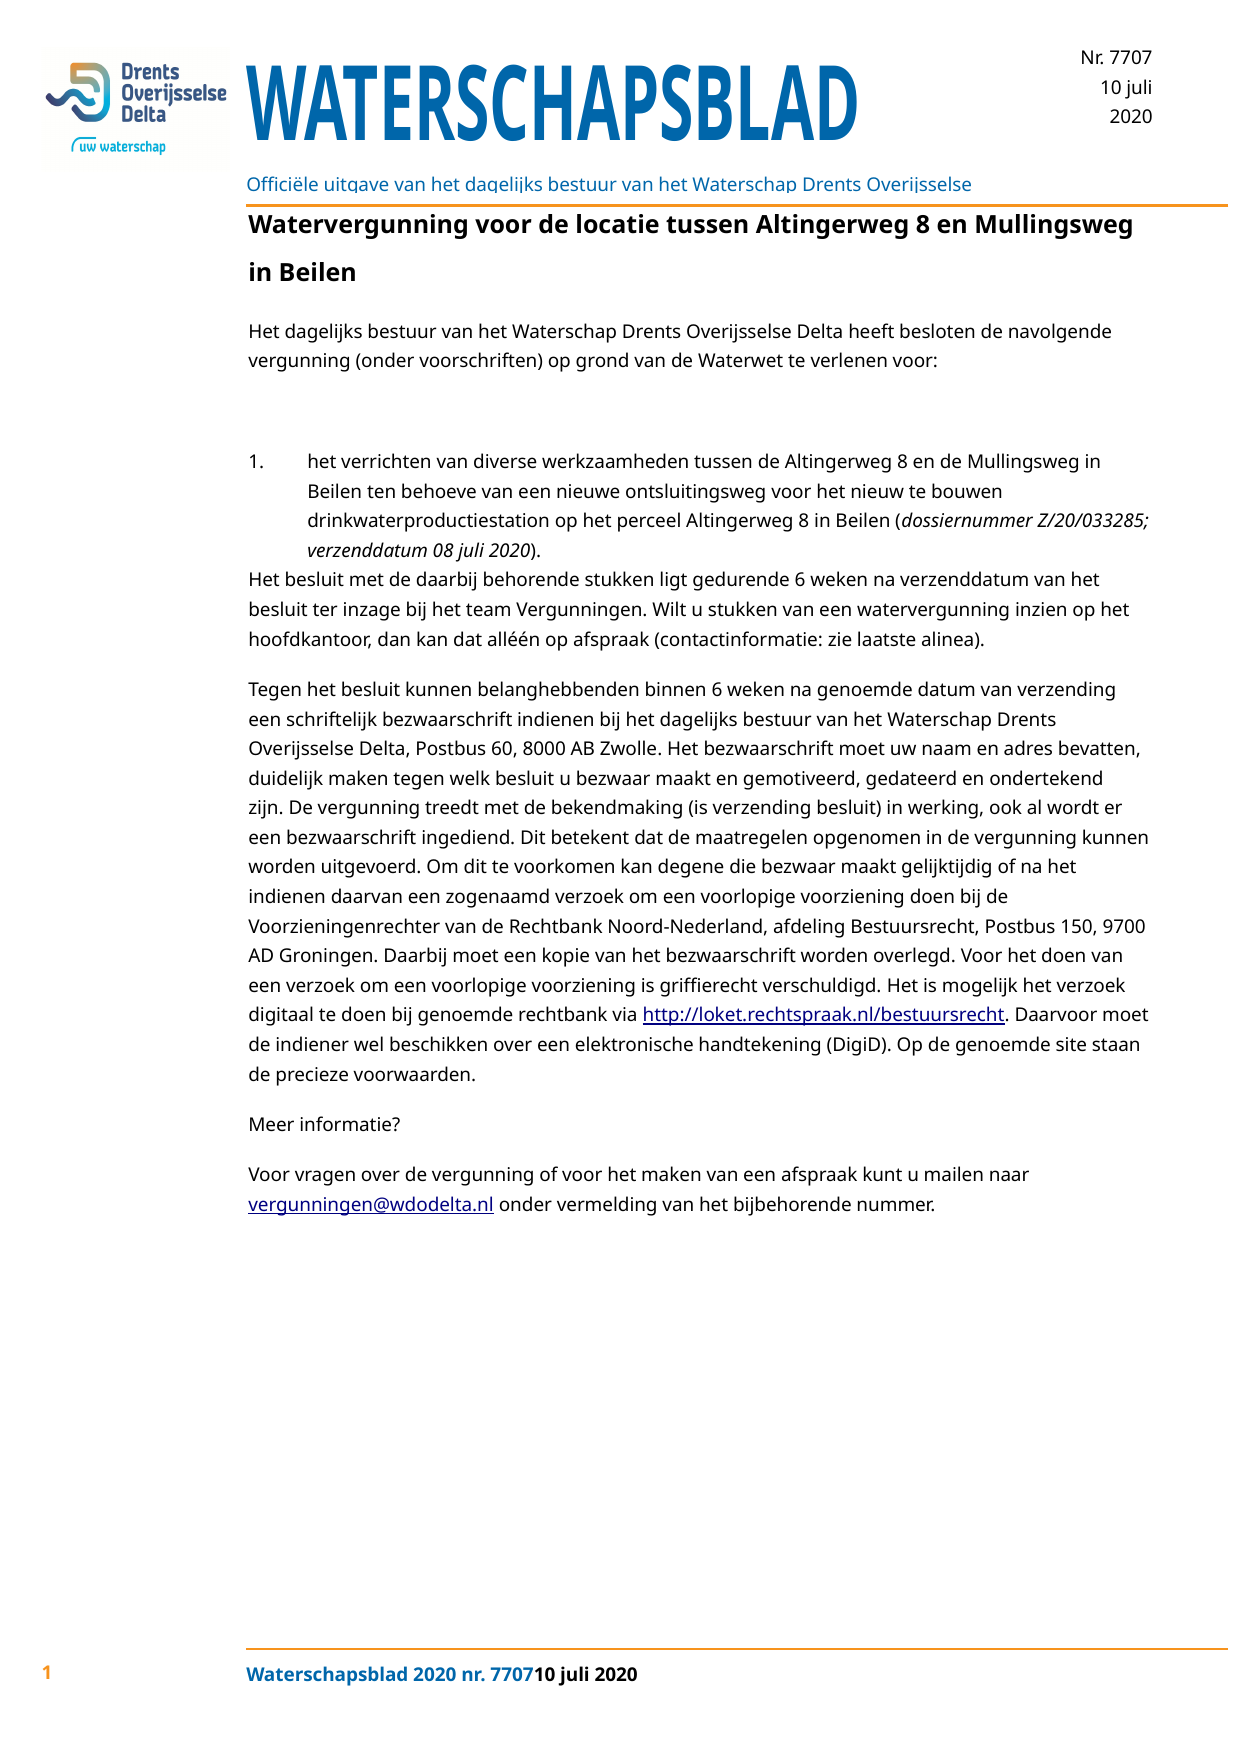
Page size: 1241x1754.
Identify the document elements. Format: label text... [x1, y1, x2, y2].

text Tegen het besluit kunnen belanghebbenden binnen 6 weken na genoemde datum van verzending een schriftelijk bezwaarschrift indienen bij het dagelijks bestuur van het Waterschap Drents Overijsselse Delta, Postbus 60, 8000 AB Zwolle. Het bezwaarschrift moet uw naam en adres bevatten, duidelijk maken tegen welk besluit u bezwaar maakt en gemotiveerd, gedateerd en ondertekend zijn. De vergunning treedt met de bekendmaking (is verzending besluit) in werking, ook al wordt er een bezwaarschrift ingediend. Dit betekent dat de maatregelen opgenomen in de vergunning kunnen worden uitgevoerd. Om dit te voorkomen kan degene die bezwaar maakt gelijktijdig of na het indienen daarvan een zogenaamd verzoek om een voorlopige voorziening doen bij de Voorzieningenrechter van de Rechtbank Noord-Nederland, afdeling Bestuursrecht, Postbus 150, 9700 AD Groningen. Daarbij moet een kopie van het bezwaarschrift worden overlegd. Voor het doen van een verzoek om een voorlopige voorziening is griffierecht verschuldigd. Het is mogelijk het verzoek digitaal te doen bij genoemde rechtbank via http://loket.rechtspraak.nl/bestuursrecht. Daarvoor moet de indiener wel beschikken over een elektronische handtekening (DigiD). Op de genoemde site staan de precieze voorwaarden. [248, 676, 1152, 1087]
list het verrichten van diverse werkzaamheden tussen de Altingerweg 8 en de Mullingsweg in Beilen ten behoeve van een nieuwe ontsluitingsweg voor het nieuw te bouwen drinkwaterproductiestation op het perceel Altingerweg 8 in Beilen (dossiernummer Z/20/033285; verzenddatum 08 juli 2020). [248, 448, 1152, 563]
picture [41, 47, 231, 172]
text Watervergunning voor de locatie tussen Altingerweg 8 en Mullingsweg in Beilen [248, 207, 1152, 288]
text Meer informatie? [248, 1111, 1152, 1137]
text Het dagelijks bestuur van het Waterschap Drents Overijsselse Delta heeft besloten de navolgende vergunning (onder voorschriften) op grond van de Waterwet te verlenen voor: [248, 318, 1152, 373]
text Het besluit met de daarbij behorende stukken ligt gedurende 6 weken na verzenddatum van het besluit ter inzage bij het team Vergunningen. Wilt u stukken van een watervergunning inzien op het hoofdkantoor, dan kan dat alléén op afspraak (contactinformatie: zie laatste alinea). [248, 567, 1152, 652]
text Voor vragen over de vergunning of voor het maken van een afspraak kunt u mailen naar vergunningen@wdodelta.nl onder vermelding van het bijbehorende nummer. [248, 1162, 1152, 1217]
